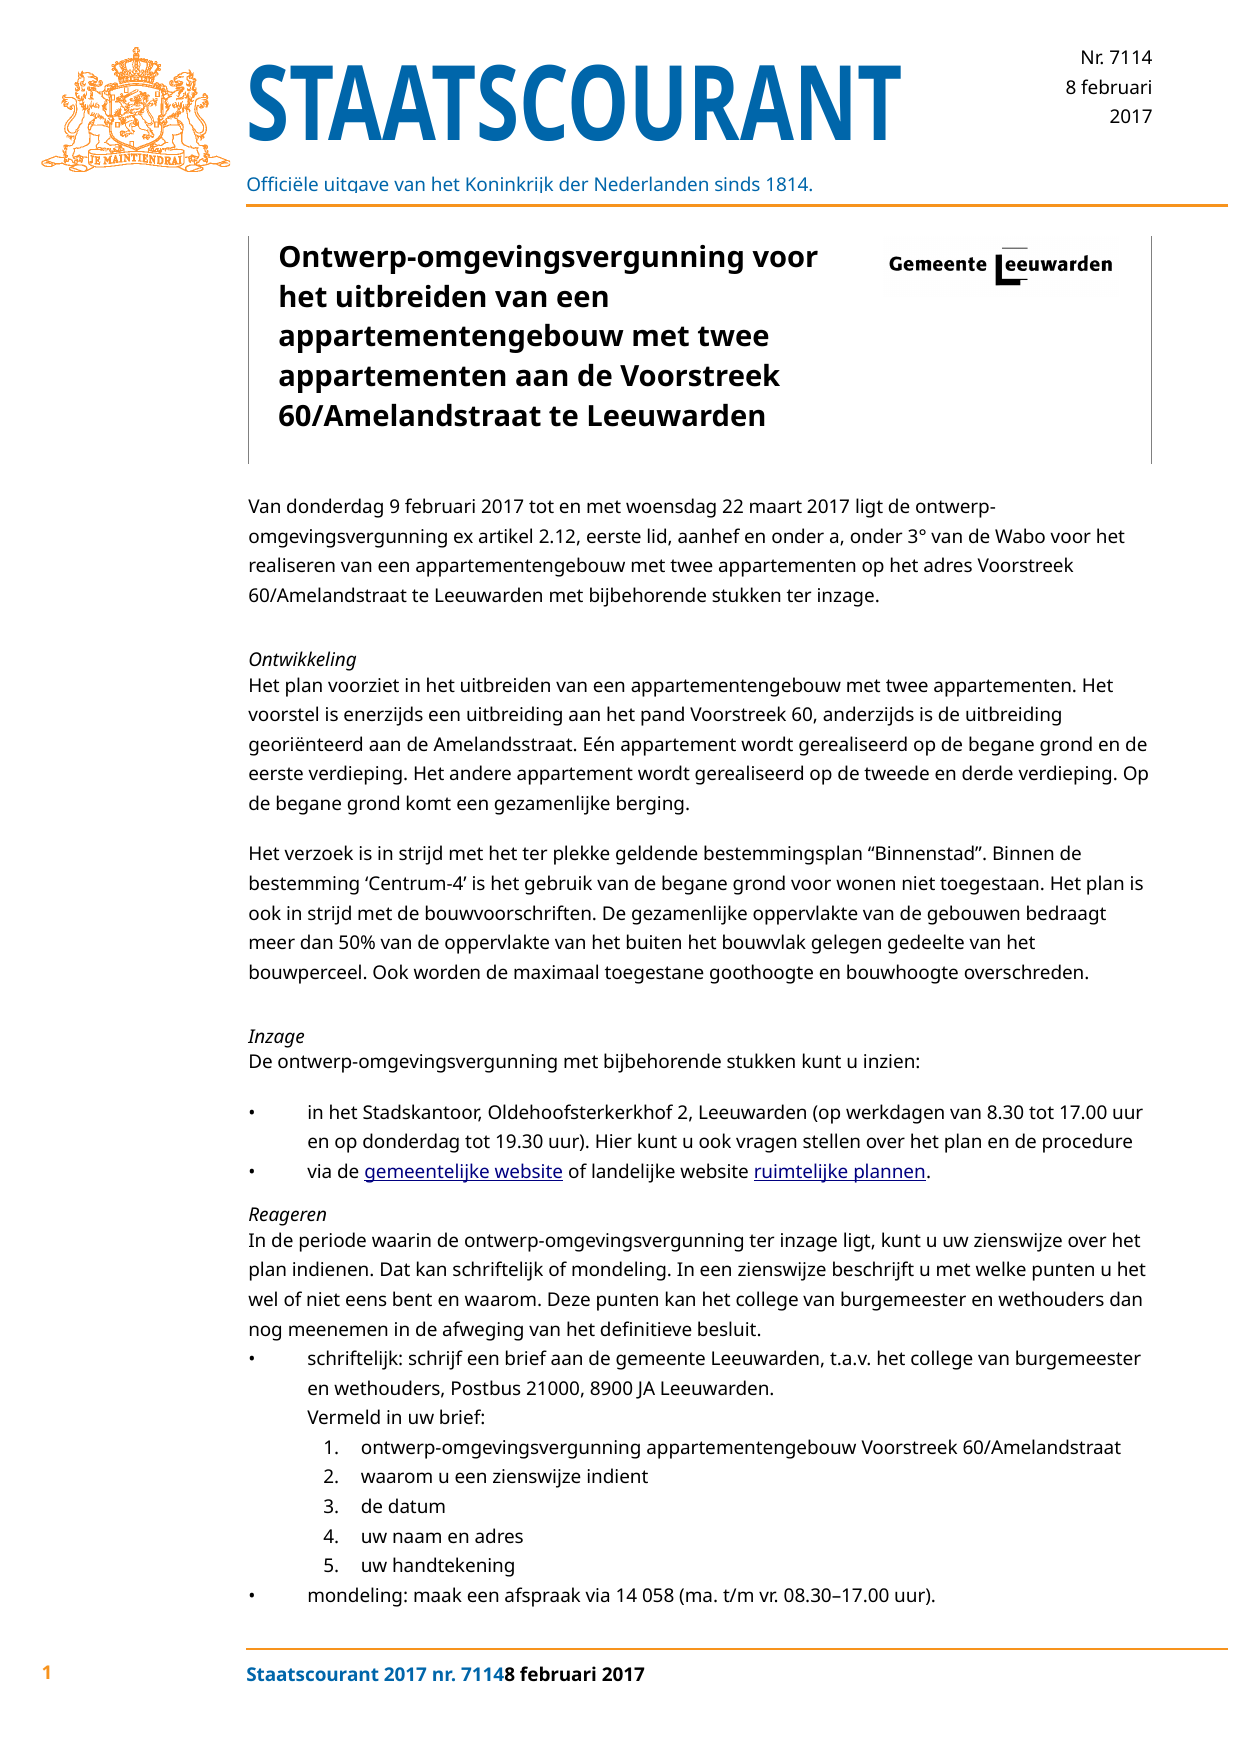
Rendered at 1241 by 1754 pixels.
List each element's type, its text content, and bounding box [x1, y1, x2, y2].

text Van donderdag 9 februari 2017 tot en met woensdag 22 maart 2017 ligt de ontwerp-omgevingsvergunning ex artikel 2.12, eerste lid, aanhef en onder a, onder 3° van de Wabo voor het realiseren van een appartementengebouw met twee appartementen op het adres Voorstreek 60/Amelandstraat te Leeuwarden met bijbehorende stukken ter inzage. [248, 493, 1152, 608]
list uw handtekening [323, 1552, 1152, 1578]
text De ontwerp-omgevingsvergunning met bijbehorende stukken kunt u inzien: [248, 1048, 1152, 1074]
text Inzage [248, 1023, 1152, 1048]
list uw naam en adres [323, 1523, 1152, 1548]
list schriftelijk: schrijf een brief aan de gemeente Leeuwarden, t.a.v. het college van burgemeester en wethouders, Postbus 21000, 8900 JA Leeuwarden. [248, 1345, 1152, 1401]
text Reageren [248, 1201, 1152, 1227]
table_header Ontwerp-omgevingsvergunning voor het uitbreiden van een appartementengebouw met twee appartementen aan de Voorstreek 60/Amelandstraat te Leeuwarden [249, 236, 850, 464]
list Vermeld in uw brief: [248, 1404, 1152, 1430]
table_header [850, 236, 1151, 464]
list ontwerp-omgevingsvergunning appartementengebouw Voorstreek 60/Amelandstraat [323, 1434, 1152, 1460]
text In de periode waarin de ontwerp-omgevingsvergunning ter inzage ligt, kunt u uw zienswijze over het plan indienen. Dat kan schriftelijk of mondeling. In een zienswijze beschrijft u met welke punten u het wel of niet eens bent en waarom. Deze punten kan het college van burgemeester en wethouders dan nog meenemen in de afweging van het definitieve besluit. [248, 1227, 1152, 1341]
picture [882, 236, 1119, 297]
list via de gemeentelijke website of landelijke website ruimtelijke plannen. [248, 1158, 1152, 1184]
text Het verzoek is in strijd met het ter plekke geldende bestemmingsplan “Binnenstad”. Binnen de bestemming ‘Centrum-4’ is het gebruik van de begane grond voor wonen niet toegestaan. Het plan is ook in strijd met de bouwvoorschriften. De gezamenlijke oppervlakte van de gebouwen bedraagt meer dan 50% van de oppervlakte van het buiten het bouwvlak gelegen gedeelte van het bouwperceel. Ook worden de maximaal toegestane goothoogte en bouwhoogte overschreden. [248, 841, 1152, 984]
text Het plan voorziet in het uitbreiden van een appartementengebouw met twee appartementen. Het voorstel is enerzijds een uitbreiding aan het pand Voorstreek 60, anderzijds is de uitbreiding georiënteerd aan de Amelandsstraat. Eén appartement wordt gerealiseerd op de begane grond en de eerste verdieping. Het andere appartement wordt gerealiseerd op de tweede en derde verdieping. Op de begane grond komt een gezamenlijke berging. [248, 672, 1152, 816]
list waarom u een zienswijze indient [323, 1464, 1152, 1489]
list mondeling: maak een afspraak via 14 058 (ma. t/m vr. 08.30–17.00 uur). [248, 1582, 1152, 1608]
text Ontwikkeling [248, 646, 1152, 672]
list de datum [323, 1493, 1152, 1519]
picture [41, 47, 231, 172]
list in het Stadskantoor, Oldehoofsterkerkhof 2, Leeuwarden (op werkdagen van 8.30 tot 17.00 uur en op donderdag tot 19.30 uur). Hier kunt u ook vragen stellen over het plan en de procedure [248, 1099, 1152, 1154]
